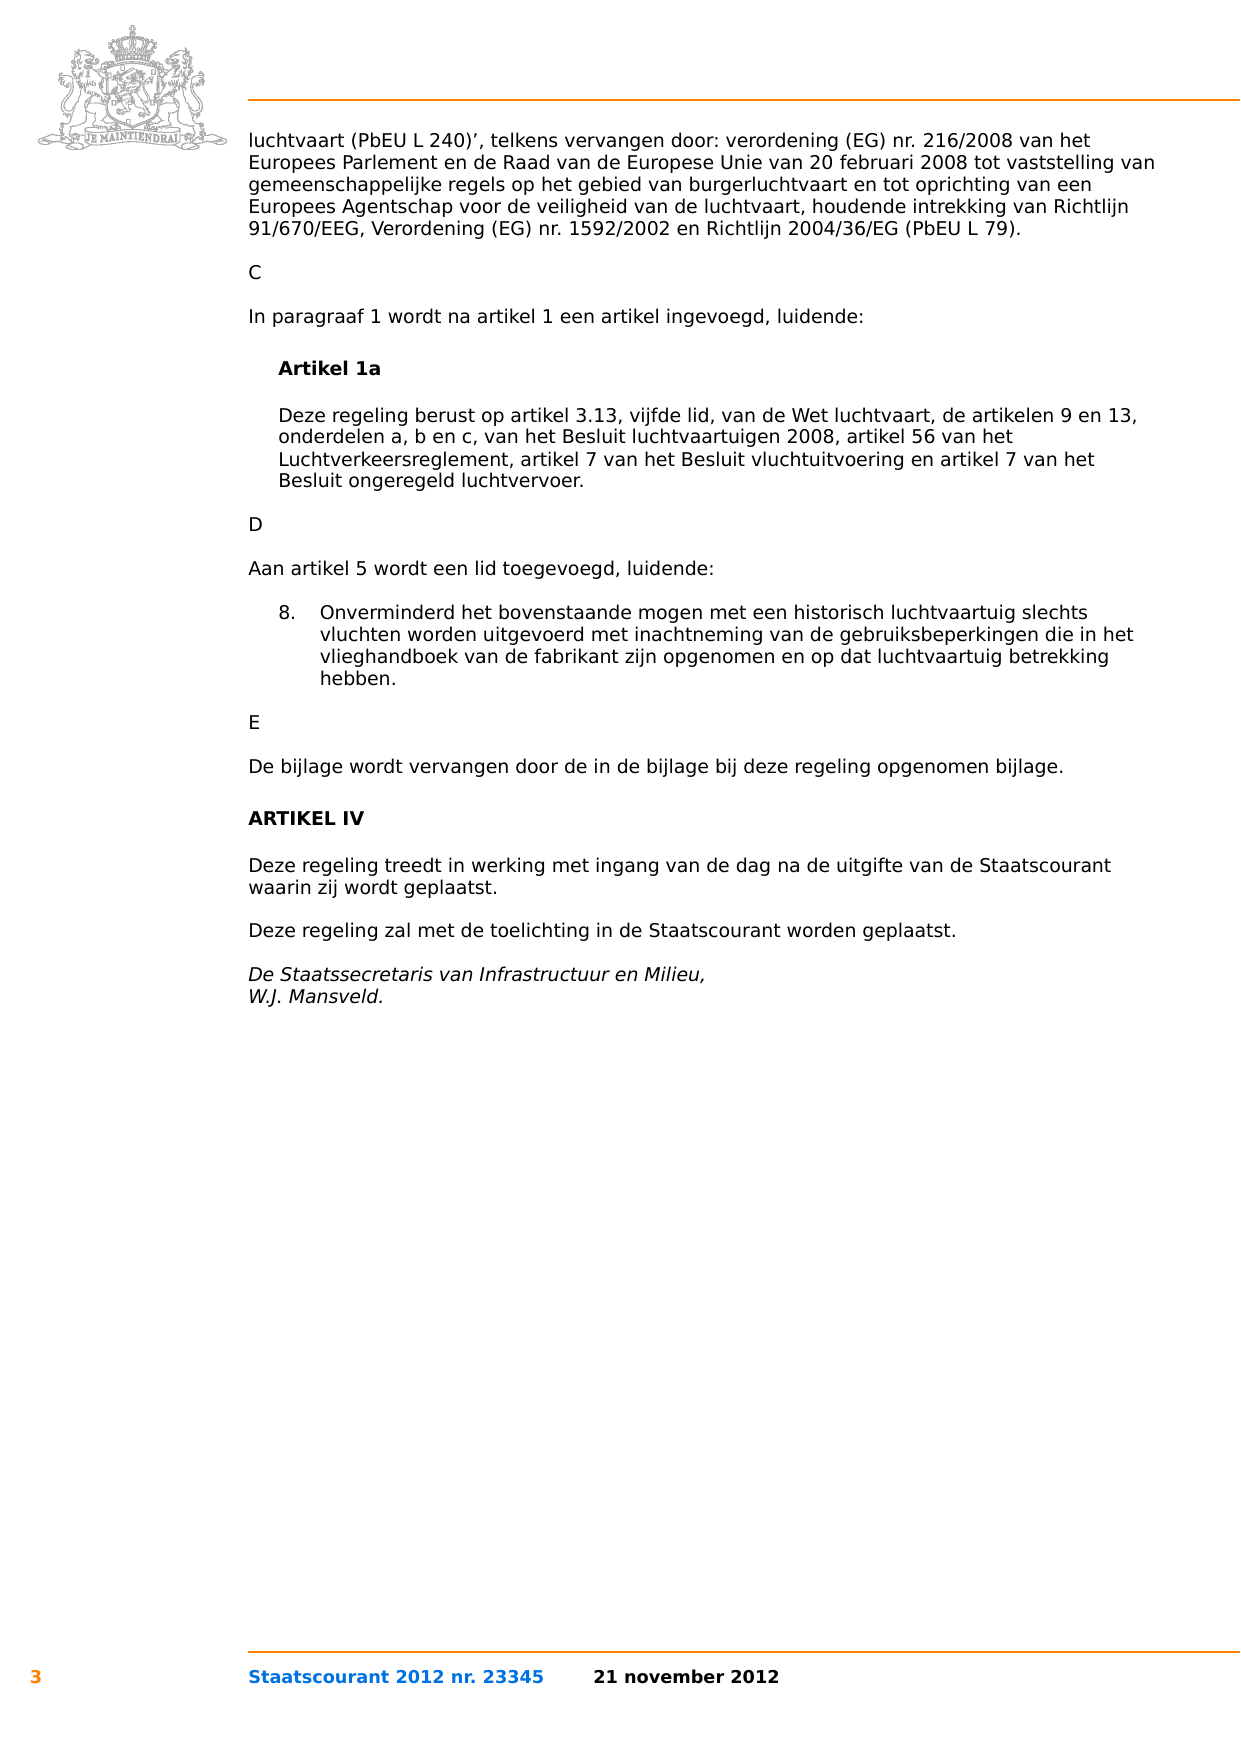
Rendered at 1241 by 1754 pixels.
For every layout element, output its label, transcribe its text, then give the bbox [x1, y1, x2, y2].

subtitle ARTIKEL IV [248, 808, 1163, 829]
text De Staatssecretaris van Infrastructuur en Milieu, W.J. Mansveld. [248, 964, 1163, 1008]
text E [248, 712, 1163, 734]
text Deze regeling zal met de toelichting in de Staatscourant worden geplaatst. [248, 920, 1163, 942]
text Deze regeling treedt in werking met ingang van de dag na de uitgifte van de Staatscourant waarin zij wordt geplaatst. [248, 854, 1163, 898]
picture [38, 25, 227, 150]
text Aan artikel 5 wordt een lid toegevoegd, luidende: [248, 558, 1163, 580]
text D [248, 514, 1163, 536]
text 8. Onverminderd het bovenstaande mogen met een historisch luchtvaartuig slechts vluchten worden uitgevoerd met inachtneming van de gebruiksbeperkingen die in het vlieghandboek van de fabrikant zijn opgenomen en op dat luchtvaartuig betrekking hebben. [278, 602, 1163, 690]
subtitle Artikel 1a [278, 357, 1163, 379]
text C [248, 262, 1163, 284]
text In paragraaf 1 wordt na artikel 1 een artikel ingevoegd, luidende: [248, 306, 1163, 327]
text Deze regeling berust op artikel 3.13, vijfde lid, van de Wet luchtvaart, de artikelen 9 en 13, onderdelen a, b en c, van het Besluit luchtvaartuigen 2008, artikel 56 van het Luchtverkeersreglement, artikel 7 van het Besluit vluchtuitvoering en artikel 7 van het Besluit ongeregeld luchtvervoer. [278, 404, 1163, 492]
text De bijlage wordt vervangen door de in de bijlage bij deze regeling opgenomen bijlage. [248, 756, 1163, 778]
text luchtvaart (PbEU L 240)’, telkens vervangen door: verordening (EG) nr. 216/2008 van het Europees Parlement en de Raad van de Europese Unie van 20 februari 2008 tot vaststelling van gemeenschappelijke regels op het gebied van burgerluchtvaart en tot oprichting van een Europees Agentschap voor de veiligheid van de luchtvaart, houdende intrekking van Richtlijn 91/670/EEG, Verordening (EG) nr. 1592/2002 en Richtlijn 2004/36/EG (PbEU L 79). [248, 130, 1163, 240]
